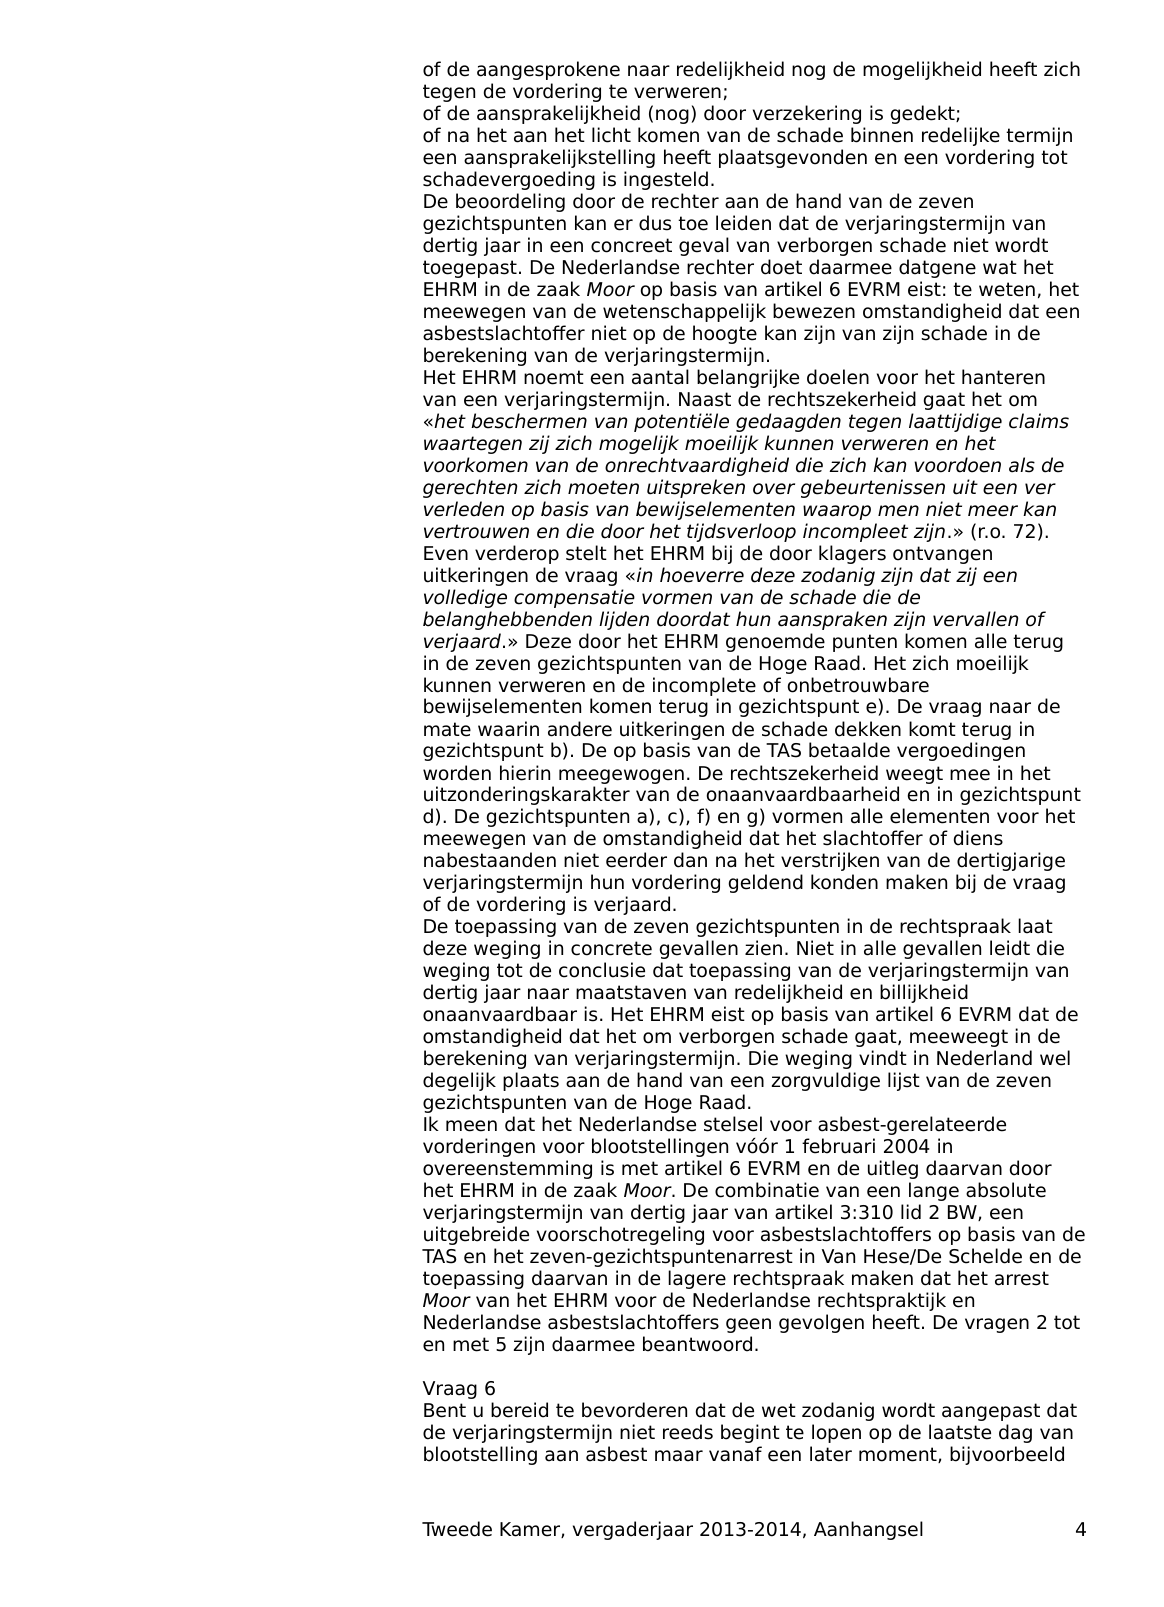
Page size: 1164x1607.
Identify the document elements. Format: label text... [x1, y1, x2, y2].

text De beoordeling door de rechter aan de hand van de zeven gezichtspunten kan er dus toe leiden dat de verjaringstermijn van dertig jaar in een concreet geval van verborgen schade niet wordt toegepast. De Nederlandse rechter doet daarmee datgene wat het EHRM in de zaak Moor op basis van artikel 6 EVRM eist: te weten, het meewegen van de wetenschappelijk bewezen omstandigheid dat een asbestslachtoffer niet op de hoogte kan zijn van zijn schade in de berekening van de verjaringstermijn. [422, 191, 1087, 367]
text of de aangesprokene naar redelijkheid nog de mogelijkheid heeft zich tegen de vordering te verweren; [422, 59, 1087, 103]
text of de aansprakelijkheid (nog) door verzekering is gedekt; [422, 103, 1087, 125]
text Vraag 6 [422, 1378, 1087, 1400]
text Het EHRM noemt een aantal belangrijke doelen voor het hanteren van een verjaringstermijn. Naast de rechtszekerheid gaat het om «het beschermen van potentiële gedaagden tegen laattijdige claims waartegen zij zich mogelijk moeilijk kunnen verweren en het voorkomen van de onrechtvaardigheid die zich kan voordoen als de gerechten zich moeten uitspreken over gebeurtenissen uit een ver verleden op basis van bewijselementen waarop men niet meer kan vertrouwen en die door het tijdsverloop incompleet zijn.» (r.o. 72). [422, 367, 1087, 543]
text Even verderop stelt het EHRM bij de door klagers ontvangen uitkeringen de vraag «in hoeverre deze zodanig zijn dat zij een volledige compensatie vormen van de schade die de belanghebbenden lijden doordat hun aanspraken zijn vervallen of verjaard.» Deze door het EHRM genoemde punten komen alle terug in de zeven gezichtspunten van de Hoge Raad. Het zich moeilijk kunnen verweren en de incomplete of onbetrouwbare bewijselementen komen terug in gezichtspunt e). De vraag naar de mate waarin andere uitkeringen de schade dekken komt terug in gezichtspunt b). De op basis van de TAS betaalde vergoedingen worden hierin meegewogen. De rechtszekerheid weegt mee in het uitzonderingskarakter van de onaanvaardbaarheid en in gezichtspunt d). De gezichtspunten a), c), f) en g) vormen alle elementen voor het meewegen van de omstandigheid dat het slachtoffer of diens nabestaanden niet eerder dan na het verstrijken van de dertigjarige verjaringstermijn hun vordering geldend konden maken bij de vraag of de vordering is verjaard. [422, 543, 1087, 916]
text Bent u bereid te bevorderen dat de wet zodanig wordt aangepast dat de verjaringstermijn niet reeds begint te lopen op de laatste dag van blootstelling aan asbest maar vanaf een later moment, bijvoorbeeld [422, 1400, 1087, 1466]
text Ik meen dat het Nederlandse stelsel voor asbest-gerelateerde vorderingen voor blootstellingen vóór 1 februari 2004 in overeenstemming is met artikel 6 EVRM en de uitleg daarvan door het EHRM in de zaak Moor. De combinatie van een lange absolute verjaringstermijn van dertig jaar van artikel 3:310 lid 2 BW, een uitgebreide voorschotregeling voor asbestslachtoffers op basis van de TAS en het zeven-gezichtspuntenarrest in Van Hese/De Schelde en de toepassing daarvan in de lagere rechtspraak maken dat het arrest Moor van het EHRM voor de Nederlandse rechtspraktijk en Nederlandse asbestslachtoffers geen gevolgen heeft. De vragen 2 tot en met 5 zijn daarmee beantwoord. [422, 1114, 1087, 1356]
text of na het aan het licht komen van de schade binnen redelijke termijn een aansprakelijkstelling heeft plaatsgevonden en een vordering tot schadevergoeding is ingesteld. [422, 125, 1087, 191]
text De toepassing van de zeven gezichtspunten in de rechtspraak laat deze weging in concrete gevallen zien. Niet in alle gevallen leidt die weging tot de conclusie dat toepassing van de verjaringstermijn van dertig jaar naar maatstaven van redelijkheid en billijkheid onaanvaardbaar is. Het EHRM eist op basis van artikel 6 EVRM dat de omstandigheid dat het om verborgen schade gaat, meeweegt in de berekening van verjaringstermijn. Die weging vindt in Nederland wel degelijk plaats aan de hand van een zorgvuldige lijst van de zeven gezichtspunten van de Hoge Raad. [422, 916, 1087, 1114]
